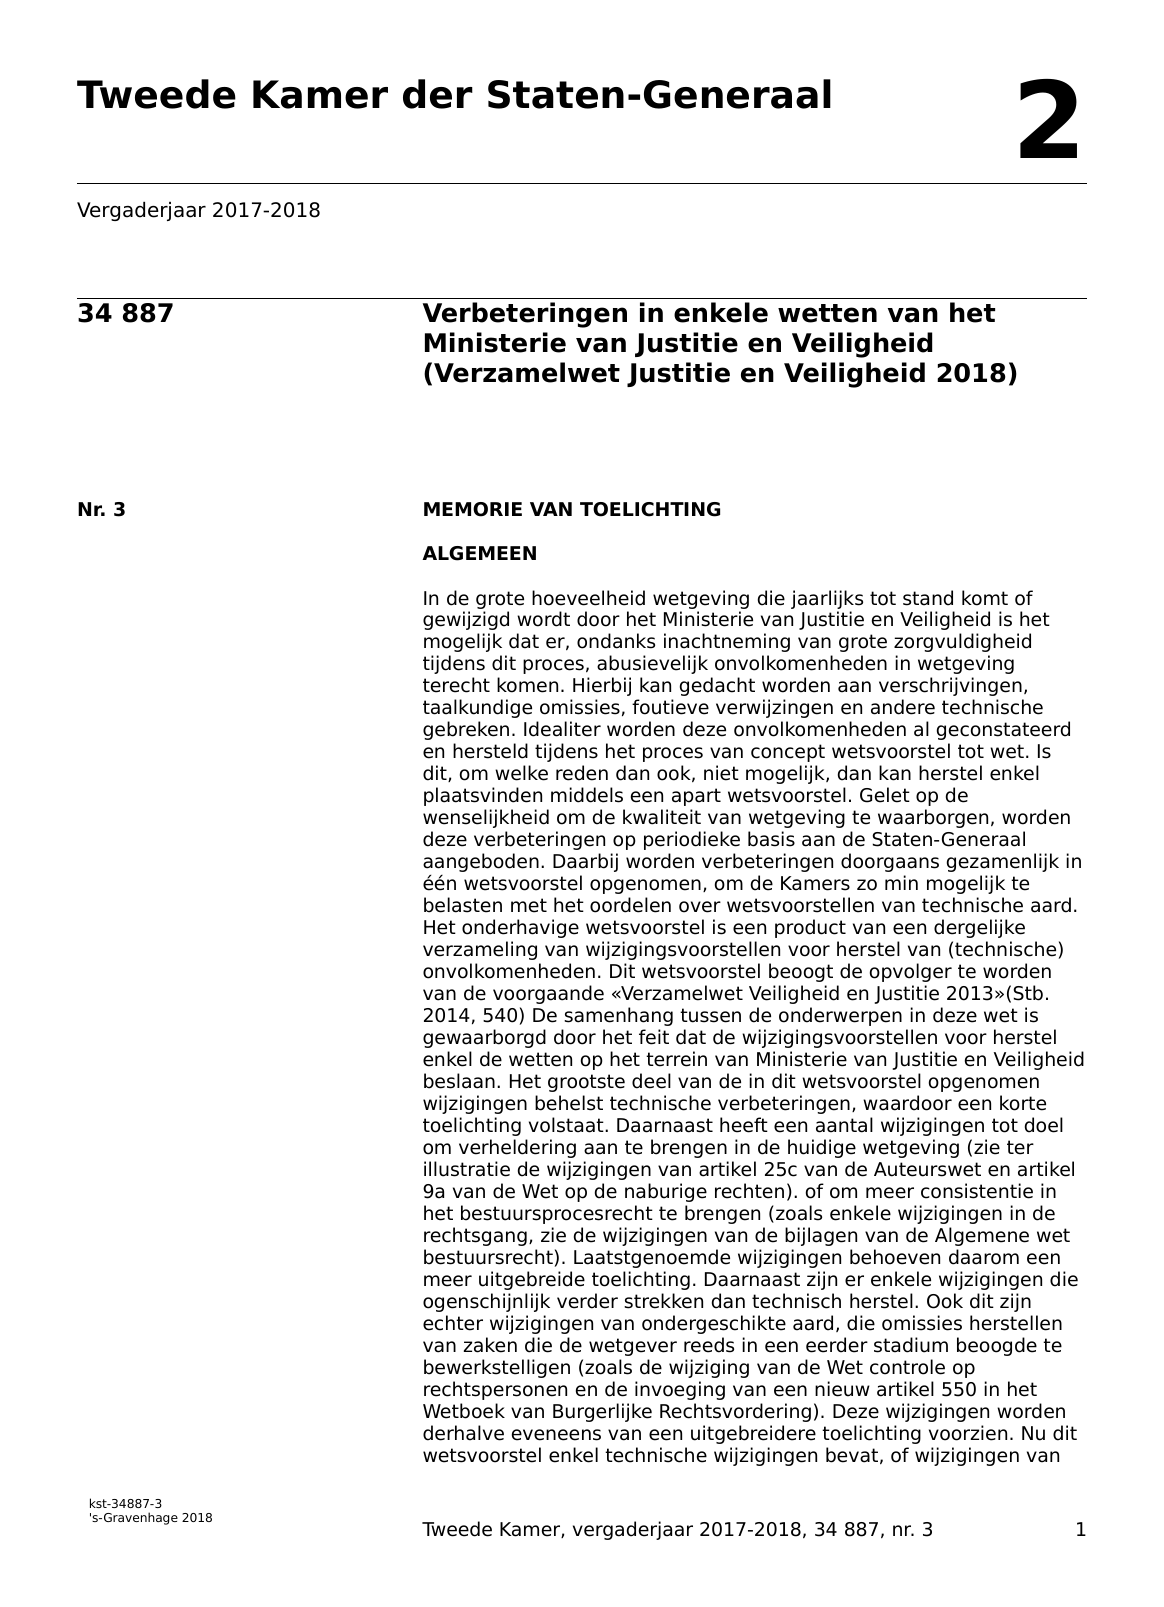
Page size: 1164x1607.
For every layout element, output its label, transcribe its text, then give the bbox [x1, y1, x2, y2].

subtitle ALGEMEEN [422, 543, 1087, 565]
text kst-34887-3 [88, 1497, 323, 1511]
table_header 2 [886, 59, 1087, 183]
table_header Tweede Kamer der Staten-Generaal [77, 59, 886, 183]
table_cell Vergaderjaar 2017-2018 [77, 184, 1087, 298]
subtitle 34 887 Verbeteringen in enkele wetten van het Ministerie van Justitie en Veiligheid (Verzamelwet Justitie en Veiligheid 2018) [77, 299, 1087, 388]
text 's-Gravenhage 2018 [88, 1511, 323, 1525]
text In de grote hoeveelheid wetgeving die jaarlijks tot stand komt of gewijzigd wordt door het Ministerie van Justitie en Veiligheid is het mogelijk dat er, ondanks inachtneming van grote zorgvuldigheid tijdens dit proces, abusievelijk onvolkomenheden in wetgeving terecht komen. Hierbij kan gedacht worden aan verschrijvingen, taalkundige omissies, foutieve verwijzingen en andere technische gebreken. Idealiter worden deze onvolkomenheden al geconstateerd en hersteld tijdens het proces van concept wetsvoorstel tot wet. Is dit, om welke reden dan ook, niet mogelijk, dan kan herstel enkel plaatsvinden middels een apart wetsvoorstel. Gelet op de wenselijkheid om de kwaliteit van wetgeving te waarborgen, worden deze verbeteringen op periodieke basis aan de Staten-Generaal aangeboden. Daarbij worden verbeteringen doorgaans gezamenlijk in één wetsvoorstel opgenomen, om de Kamers zo min mogelijk te belasten met het oordelen over wetsvoorstellen van technische aard. [422, 587, 1087, 917]
text Het onderhavige wetsvoorstel is een product van een dergelijke verzameling van wijzigingsvoorstellen voor herstel van (technische) onvolkomenheden. Dit wetsvoorstel beoogt de opvolger te worden van de voorgaande «Verzamelwet Veiligheid en Justitie 2013»(Stb. 2014, 540) De samenhang tussen de onderwerpen in deze wet is gewaarborgd door het feit dat de wijzigingsvoorstellen voor herstel enkel de wetten op het terrein van Ministerie van Justitie en Veiligheid beslaan. Het grootste deel van de in dit wetsvoorstel opgenomen wijzigingen behelst technische verbeteringen, waardoor een korte toelichting volstaat. Daarnaast heeft een aantal wijzigingen tot doel om verheldering aan te brengen in de huidige wetgeving (zie ter illustratie de wijzigingen van artikel 25c van de Auteurswet en artikel 9a van de Wet op de naburige rechten). of om meer consistentie in het bestuursprocesrecht te brengen (zoals enkele wijzigingen in de rechtsgang, zie de wijzigingen van de bijlagen van de Algemene wet bestuursrecht). Laatstgenoemde wijzigingen behoeven daarom een meer uitgebreide toelichting. Daarnaast zijn er enkele wijzigingen die ogenschijnlijk verder strekken dan technisch herstel. Ook dit zijn echter wijzigingen van ondergeschikte aard, die omissies herstellen van zaken die de wetgever reeds in een eerder stadium beoogde te bewerkstelligen (zoals de wijziging van de Wet controle op rechtspersonen en de invoeging van een nieuw artikel 550 in het Wetboek van Burgerlijke Rechtsvordering). Deze wijzigingen worden derhalve eveneens van een uitgebreidere toelichting voorzien. Nu dit wetsvoorstel enkel technische wijzigingen bevat, of wijzigingen van [422, 917, 1087, 1467]
subtitle Nr. 3 MEMORIE VAN TOELICHTING [77, 499, 1087, 521]
